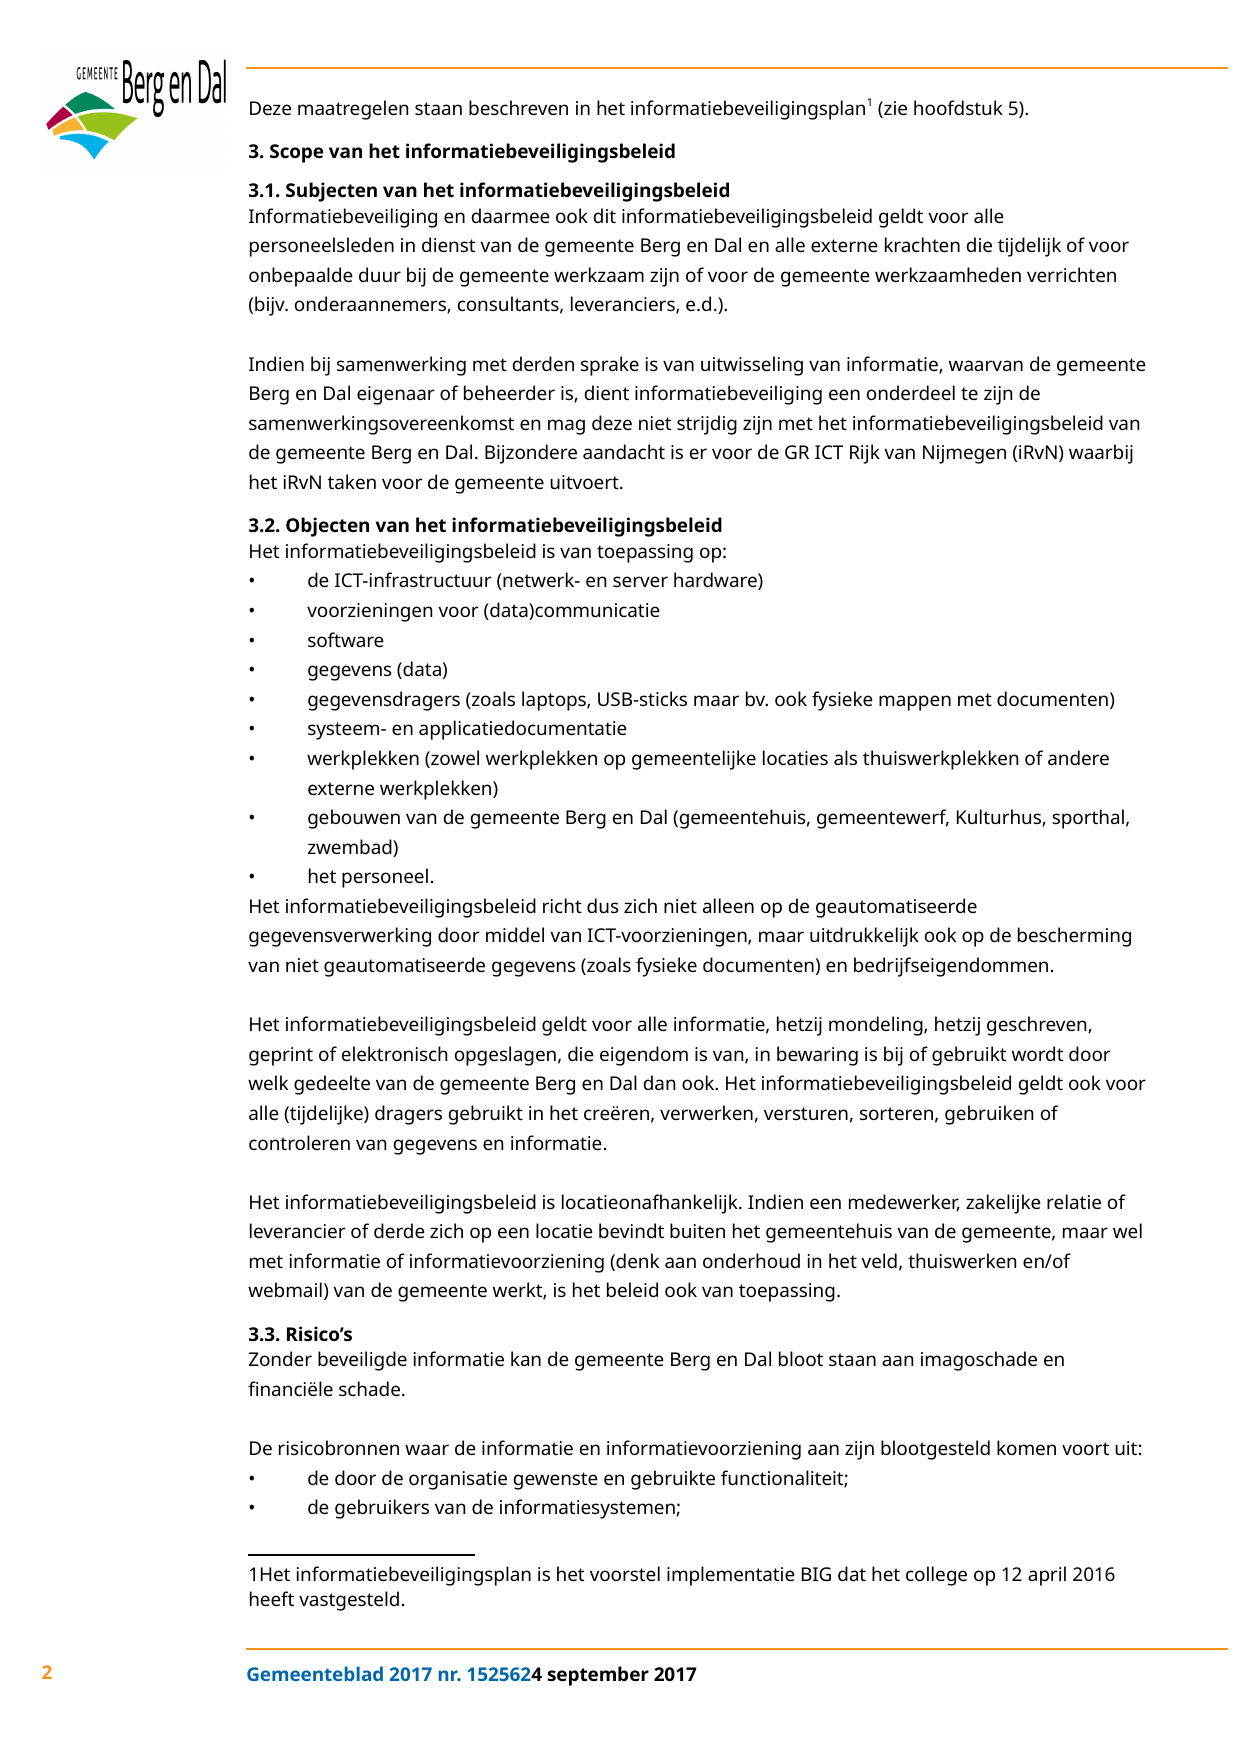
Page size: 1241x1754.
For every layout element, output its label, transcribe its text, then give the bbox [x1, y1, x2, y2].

list gegevensdragers (zoals laptops, USB-sticks maar bv. ook fysieke mappen met documenten) [248, 686, 1152, 712]
list werkplekken (zowel werkplekken op gemeentelijke locaties als thuiswerkplekken of andere externe werkplekken) [248, 745, 1152, 800]
list gebouwen van de gemeente Berg en Dal (gemeentehuis, gemeentewerf, Kulturhus, sporthal, zwembad) [248, 804, 1152, 859]
text 3.2. Objecten van het informatiebeveiligingsbeleid [248, 512, 1152, 538]
text Deze maatregelen staan beschreven in het informatiebeveiligingsplan (zie hoofdstuk 5). [248, 95, 1152, 121]
text 3.1. Subjecten van het informatiebeveiligingsbeleid [248, 177, 1152, 203]
text Informatiebeveiliging en daarmee ook dit informatiebeveiligingsbeleid geldt voor alle personeelsleden in dienst van de gemeente Berg en Dal en alle externe krachten die tijdelijk of voor onbepaalde duur bij de gemeente werkzaam zijn of voor de gemeente werkzaamheden verrichten (bijv. onderaannemers, consultants, leveranciers, e.d.). [248, 203, 1152, 317]
text Indien bij samenwerking met derden sprake is van uitwisseling van informatie, waarvan de gemeente Berg en Dal eigenaar of beheerder is, dient informatiebeveiliging een onderdeel te zijn de samenwerkingsovereenkomst en mag deze niet strijdig zijn met het informatiebeveiligingsbeleid van de gemeente Berg en Dal. Bijzondere aandacht is er voor de GR ICT Rijk van Nijmegen (iRvN) waarbij het iRvN taken voor de gemeente uitvoert. [248, 351, 1152, 495]
text Het informatiebeveiligingsbeleid richt dus zich niet alleen op de geautomatiseerde gegevensverwerking door middel van ICT-voorzieningen, maar uitdrukkelijk ook op de bescherming van niet geautomatiseerde gegevens (zoals fysieke documenten) en bedrijfseigendommen. [248, 893, 1152, 978]
text Het informatiebeveiligingsbeleid geldt voor alle informatie, hetzij mondeling, hetzij geschreven, geprint of elektronisch opgeslagen, die eigendom is van, in bewaring is bij of gebruikt wordt door welk gedeelte van de gemeente Berg en Dal dan ook. Het informatiebeveiligingsbeleid geldt ook voor alle (tijdelijke) dragers gebruikt in het creëren, verwerken, versturen, sorteren, gebruiken of controleren van gegevens en informatie. [248, 1011, 1152, 1155]
list gegevens (data) [248, 656, 1152, 682]
text Het informatiebeveiligingsplan is het voorstel implementatie BIG dat het college op 12 april 2016 heeft vastgesteld. [248, 1561, 1152, 1612]
list het personeel. [248, 863, 1152, 889]
text De risicobronnen waar de informatie en informatievoorziening aan zijn blootgesteld komen voort uit: [248, 1435, 1152, 1461]
list de door de organisatie gewenste en gebruikte functionaliteit; [248, 1465, 1152, 1491]
list de gebruikers van de informatiesystemen; [248, 1494, 1152, 1520]
text 3.3. Risico’s [248, 1321, 1152, 1346]
text Het informatiebeveiligingsbeleid is van toepassing op: [248, 538, 1152, 564]
text Het informatiebeveiligingsbeleid is locatieonafhankelijk. Indien een medewerker, zakelijke relatie of leverancier of derde zich op een locatie bevindt buiten het gemeentehuis van de gemeente, maar wel met informatie of informatievoorziening (denk aan onderhoud in het veld, thuiswerken en/of webmail) van de gemeente werkt, is het beleid ook van toepassing. [248, 1189, 1152, 1303]
text 3. Scope van het informatiebeveiligingsbeleid [248, 138, 1152, 164]
list voorzieningen voor (data)communicatie [248, 597, 1152, 623]
picture [41, 47, 231, 172]
text Zonder beveiligde informatie kan de gemeente Berg en Dal bloot staan aan imagoschade en financiële schade. [248, 1346, 1152, 1402]
list software [248, 627, 1152, 652]
list systeem- en applicatiedocumentatie [248, 716, 1152, 741]
list de ICT-infrastructuur (netwerk- en server hardware) [248, 568, 1152, 593]
